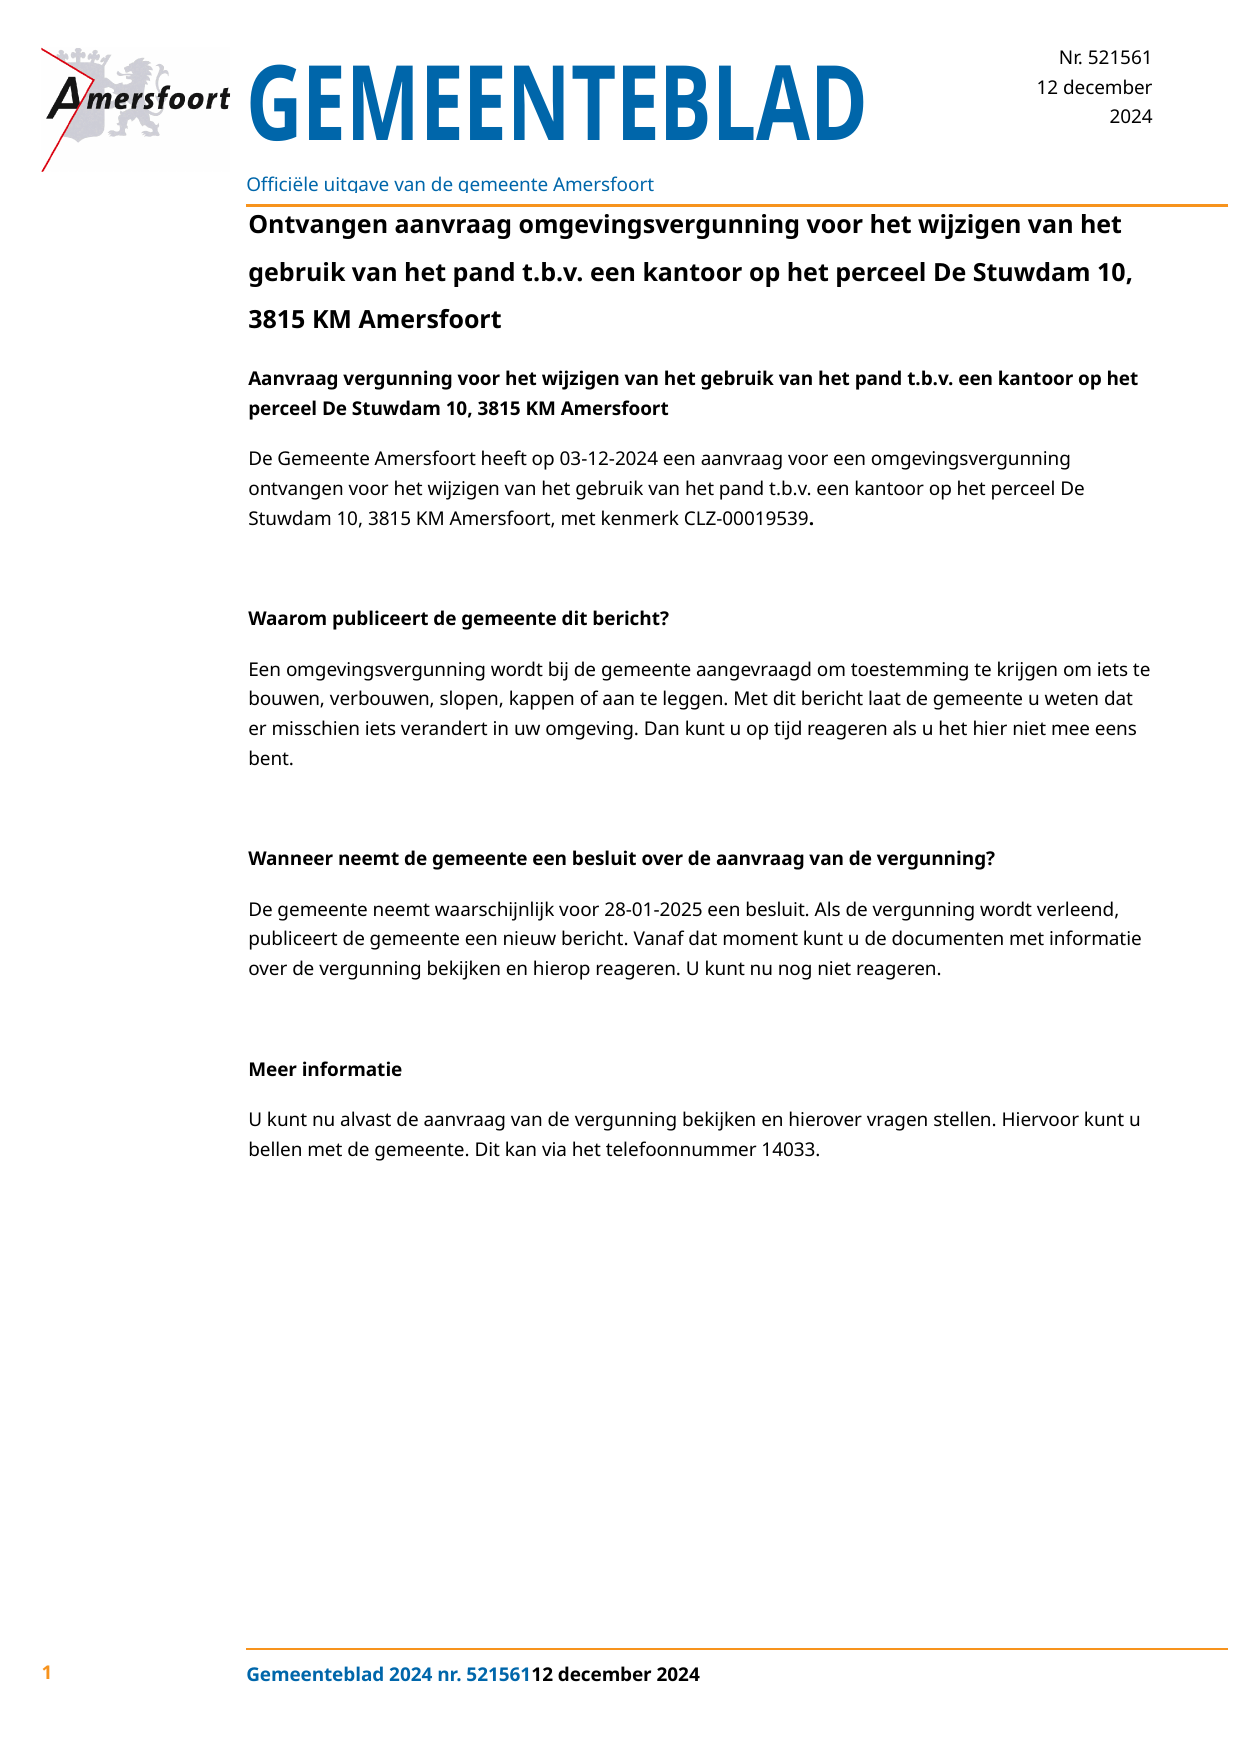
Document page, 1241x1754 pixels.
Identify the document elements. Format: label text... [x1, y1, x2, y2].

text U kunt nu alvast de aanvraag van de vergunning bekijken en hierover vragen stellen. Hiervoor kunt u bellen met de gemeente. Dit kan via het telefoonnummer 14033. [248, 1106, 1152, 1162]
text Aanvraag vergunning voor het wijzigen van het gebruik van het pand t.b.v. een kantoor op het perceel De Stuwdam 10, 3815 KM Amersfoort [248, 366, 1152, 421]
text Ontvangen aanvraag omgevingsvergunning voor het wijzigen van het gebruik van het pand t.b.v. een kantoor op het perceel De Stuwdam 10, 3815 KM Amersfoort [248, 207, 1152, 336]
text Waarom publiceert de gemeente dit bericht? [248, 606, 1152, 631]
picture [41, 47, 231, 172]
text Meer informatie [248, 1056, 1152, 1082]
text Wanneer neemt de gemeente een besluit over de aanvraag van de vergunning? [248, 846, 1152, 871]
text De Gemeente Amersfoort heeft op 03-12-2024 een aanvraag voor een omgevingsvergunning ontvangen voor het wijzigen van het gebruik van het pand t.b.v. een kantoor op het perceel De Stuwdam 10, 3815 KM Amersfoort, met kenmerk CLZ-00019539. [248, 446, 1152, 530]
text Een omgevingsvergunning wordt bij de gemeente aangevraagd om toestemming te krijgen om iets te bouwen, verbouwen, slopen, kappen of aan te leggen. Met dit bericht laat de gemeente u weten dat er misschien iets verandert in uw omgeving. Dan kunt u op tijd reageren als u het hier niet mee eens bent. [248, 656, 1152, 770]
text De gemeente neemt waarschijnlijk voor 28-01-2025 een besluit. Als de vergunning wordt verleend, publiceert de gemeente een nieuw bericht. Vanaf dat moment kunt u de documenten met informatie over de vergunning bekijken en hierop reageren. U kunt nu nog niet reageren. [248, 896, 1152, 981]
